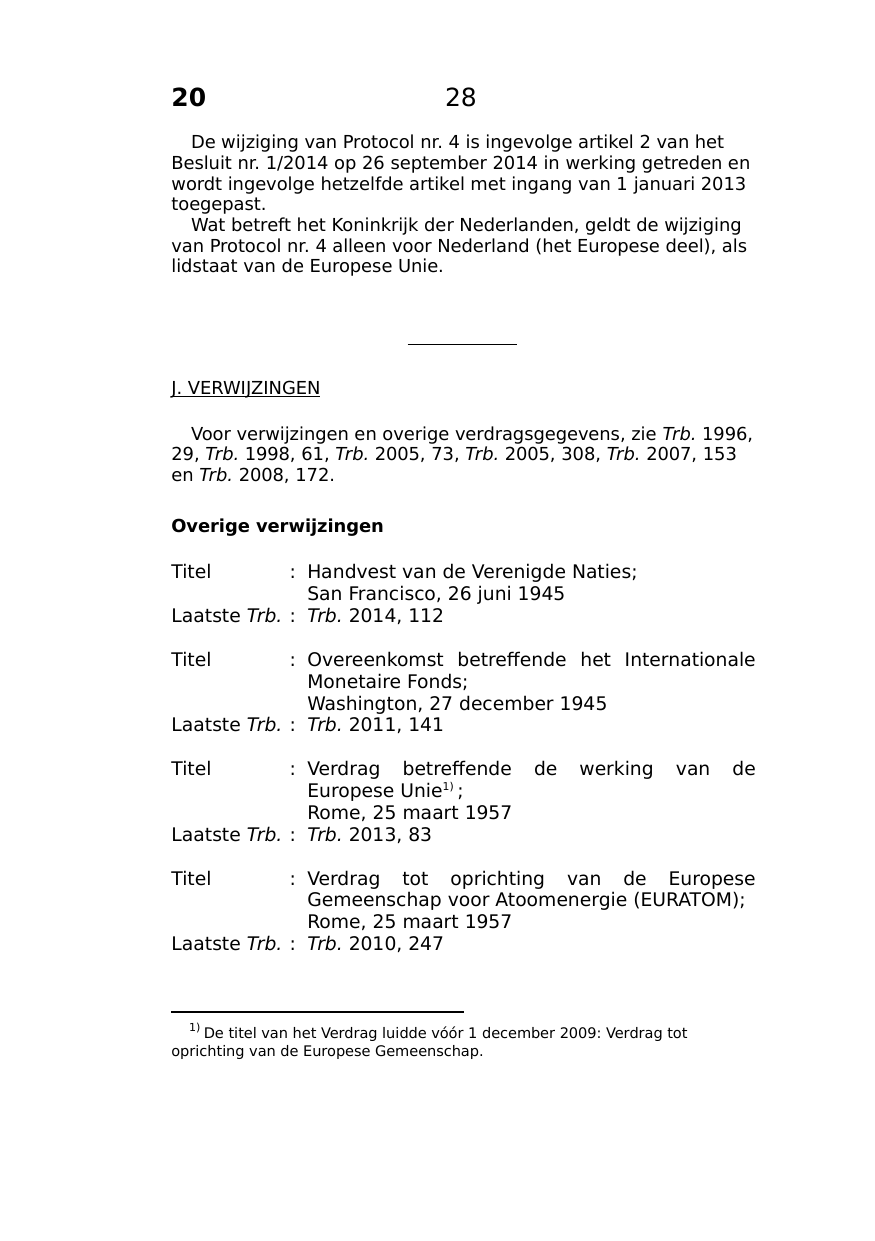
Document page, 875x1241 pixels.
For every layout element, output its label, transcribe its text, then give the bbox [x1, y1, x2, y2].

table_cell Trb. 2013, 83 [307, 824, 756, 846]
table_cell : [289, 715, 307, 736]
table_cell Verdrag betreffende de werking van de Europese Unie; Rome, 25 maart 1957 [307, 758, 756, 824]
text De wijziging van Protocol nr. 4 is ingevolge artikel 2 van het Besluit nr. 1/2014 op 26 september 2014 in werking getreden en wordt ingevolge hetzelfde artikel met ingang van 1 januari 2013 toegepast. [171, 132, 756, 215]
table_header Titel [171, 561, 289, 605]
table_cell : [289, 933, 307, 955]
subtitle J. VERWIJZINGEN [171, 378, 756, 398]
table_cell : [289, 824, 307, 846]
table_cell Verdrag tot oprichting van de Europese Gemeenschap voor Atoomenergie (EURATOM); Rome, 25 maart 1957 [307, 868, 756, 933]
table_cell [307, 955, 756, 977]
table_cell [307, 627, 756, 649]
table_cell [307, 846, 756, 868]
table_cell [289, 846, 307, 868]
text Voor verwijzingen en overige verdragsgegevens, zie Trb. 1996, 29, Trb. 1998, 61, Trb. 2005, 73, Trb. 2005, 308, Trb. 2007, 153 en Trb. 2008, 172. [171, 423, 756, 486]
table_cell : [289, 649, 307, 714]
table_cell [171, 846, 289, 868]
table_cell Titel [171, 758, 289, 824]
table_cell : [289, 605, 307, 627]
table_cell Laatste Trb. [171, 824, 289, 846]
table_cell [289, 736, 307, 758]
table_cell Laatste Trb. [171, 933, 289, 955]
table_cell Titel [171, 868, 289, 933]
table_cell Trb. 2011, 141 [307, 715, 756, 736]
table_header Handvest van de Verenigde Naties; San Francisco, 26 juni 1945 [307, 561, 756, 605]
table_cell Trb. 2010, 247 [307, 933, 756, 955]
table_cell : [289, 868, 307, 933]
table_cell Overeenkomst betreffende het Internationale Monetaire Fonds; Washington, 27 december 1945 [307, 649, 756, 714]
table_cell [289, 955, 307, 977]
table_cell [171, 736, 289, 758]
table_header : [289, 561, 307, 605]
table_cell : [289, 758, 307, 824]
table_cell [171, 955, 289, 977]
table_cell Titel [171, 649, 289, 714]
table_cell [171, 627, 289, 649]
subtitle Overige verwijzingen [171, 516, 756, 536]
table_cell Trb. 2014, 112 [307, 605, 756, 627]
table_cell [307, 736, 756, 758]
table_cell [289, 627, 307, 649]
text Wat betreft het Koninkrijk der Nederlanden, geldt de wijziging van Protocol nr. 4 alleen voor Nederland (het Europese deel), als lidstaat van de Europese Unie. [171, 215, 756, 277]
table_cell Laatste Trb. [171, 715, 289, 736]
table_cell Laatste Trb. [171, 605, 289, 627]
